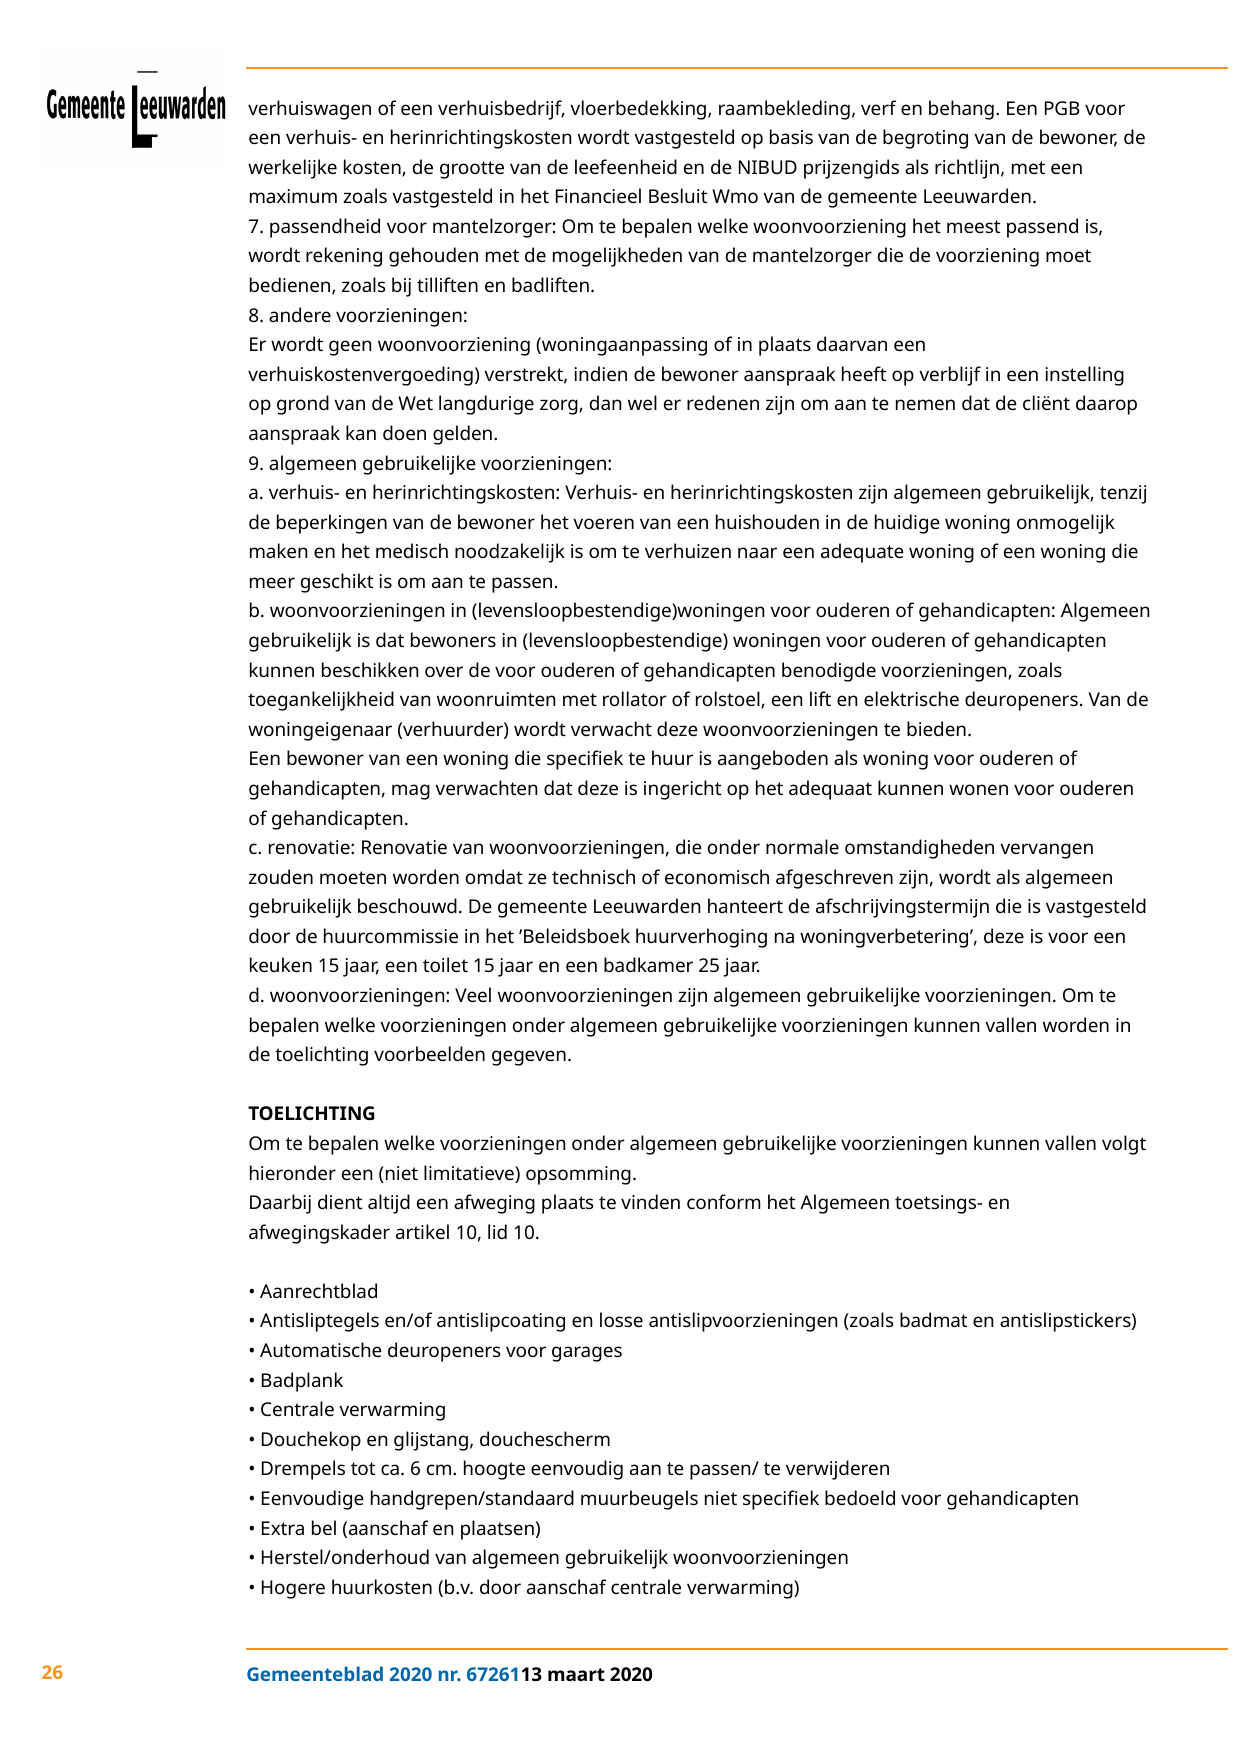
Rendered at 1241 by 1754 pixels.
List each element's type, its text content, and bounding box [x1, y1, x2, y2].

text a. verhuis- en herinrichtingskosten: Verhuis- en herinrichtingskosten zijn algemeen gebruikelijk, tenzij de beperkingen van de bewoner het voeren van een huishouden in de huidige woning onmogelijk maken en het medisch noodzakelijk is om te verhuizen naar een adequate woning of een woning die meer geschikt is om aan te passen. [248, 479, 1152, 594]
text 7. passendheid voor mantelzorger: Om te bepalen welke woonvoorziening het meest passend is, wordt rekening gehouden met de mogelijkheden van de mantelzorger die de voorziening moet bedienen, zoals bij tilliften en badliften. [248, 213, 1152, 298]
text • Extra bel (aanschaf en plaatsen) [248, 1515, 1152, 1541]
text 9. algemeen gebruikelijke voorzieningen: [248, 450, 1152, 476]
text c. renovatie: Renovatie van woonvoorzieningen, die onder normale omstandigheden vervangen zouden moeten worden omdat ze technisch of economisch afgeschreven zijn, wordt als algemeen gebruikelijk beschouwd. De gemeente Leeuwarden hanteert de afschrijvingstermijn die is vastgesteld door de huurcommissie in het ’Beleidsboek huurverhoging na woningverbetering’, deze is voor een keuken 15 jaar, een toilet 15 jaar en een badkamer 25 jaar. [248, 834, 1152, 978]
text Daarbij dient altijd een afweging plaats te vinden conform het Algemeen toetsings- en afwegingskader artikel 10, lid 10. [248, 1189, 1152, 1245]
text verhuiswagen of een verhuisbedrijf, vloerbedekking, raambekleding, verf en behang. Een PGB voor een verhuis- en herinrichtingskosten wordt vastgesteld op basis van de begroting van de bewoner, de werkelijke kosten, de grootte van de leefeenheid en de NIBUD prijzengids als richtlijn, met een maximum zoals vastgesteld in het Financieel Besluit Wmo van de gemeente Leeuwarden. [248, 95, 1152, 209]
text • Drempels tot ca. 6 cm. hoogte eenvoudig aan te passen/ te verwijderen [248, 1456, 1152, 1481]
text Om te bepalen welke voorzieningen onder algemeen gebruikelijke voorzieningen kunnen vallen volgt hieronder een (niet limitatieve) opsomming. [248, 1130, 1152, 1186]
text • Antisliptegels en/of antislipcoating en losse antislipvoorzieningen (zoals badmat en antislipstickers) [248, 1308, 1152, 1333]
text • Douchekop en glijstang, douchescherm [248, 1426, 1152, 1452]
text • Centrale verwarming [248, 1396, 1152, 1422]
text d. woonvoorzieningen: Veel woonvoorzieningen zijn algemeen gebruikelijke voorzieningen. Om te bepalen welke voorzieningen onder algemeen gebruikelijke voorzieningen kunnen vallen worden in de toelichting voorbeelden gegeven. [248, 982, 1152, 1067]
text Er wordt geen woonvoorziening (woningaanpassing of in plaats daarvan een verhuiskostenvergoeding) verstrekt, indien de bewoner aanspraak heeft op verblijf in een instelling op grond van de Wet langdurige zorg, dan wel er redenen zijn om aan te nemen dat de cliënt daarop aanspraak kan doen gelden. [248, 331, 1152, 446]
text • Hogere huurkosten (b.v. door aanschaf centrale verwarming) [248, 1574, 1152, 1600]
text • Herstel/onderhoud van algemeen gebruikelijk woonvoorzieningen [248, 1544, 1152, 1570]
text b. woonvoorzieningen in (levensloopbestendige)woningen voor ouderen of gehandicapten: Algemeen gebruikelijk is dat bewoners in (levensloopbestendige) woningen voor ouderen of gehandicapten kunnen beschikken over de voor ouderen of gehandicapten benodigde voorzieningen, zoals toegankelijkheid van woonruimten met rollator of rolstoel, een lift en elektrische deuropeners. Van de woningeigenaar (verhuurder) wordt verwacht deze woonvoorzieningen te bieden. [248, 598, 1152, 742]
text • Badplank [248, 1367, 1152, 1393]
text • Eenvoudige handgrepen/standaard muurbeugels niet specifiek bedoeld voor gehandicapten [248, 1485, 1152, 1511]
text • Aanrechtblad [248, 1278, 1152, 1304]
text 8. andere voorzieningen: [248, 302, 1152, 328]
text Een bewoner van een woning die specifiek te huur is aangeboden als woning voor ouderen of gehandicapten, mag verwachten dat deze is ingericht op het adequaat kunnen wonen voor ouderen of gehandicapten. [248, 746, 1152, 831]
text TOELICHTING [248, 1101, 1152, 1126]
text • Automatische deuropeners voor garages [248, 1337, 1152, 1363]
picture [41, 47, 231, 172]
